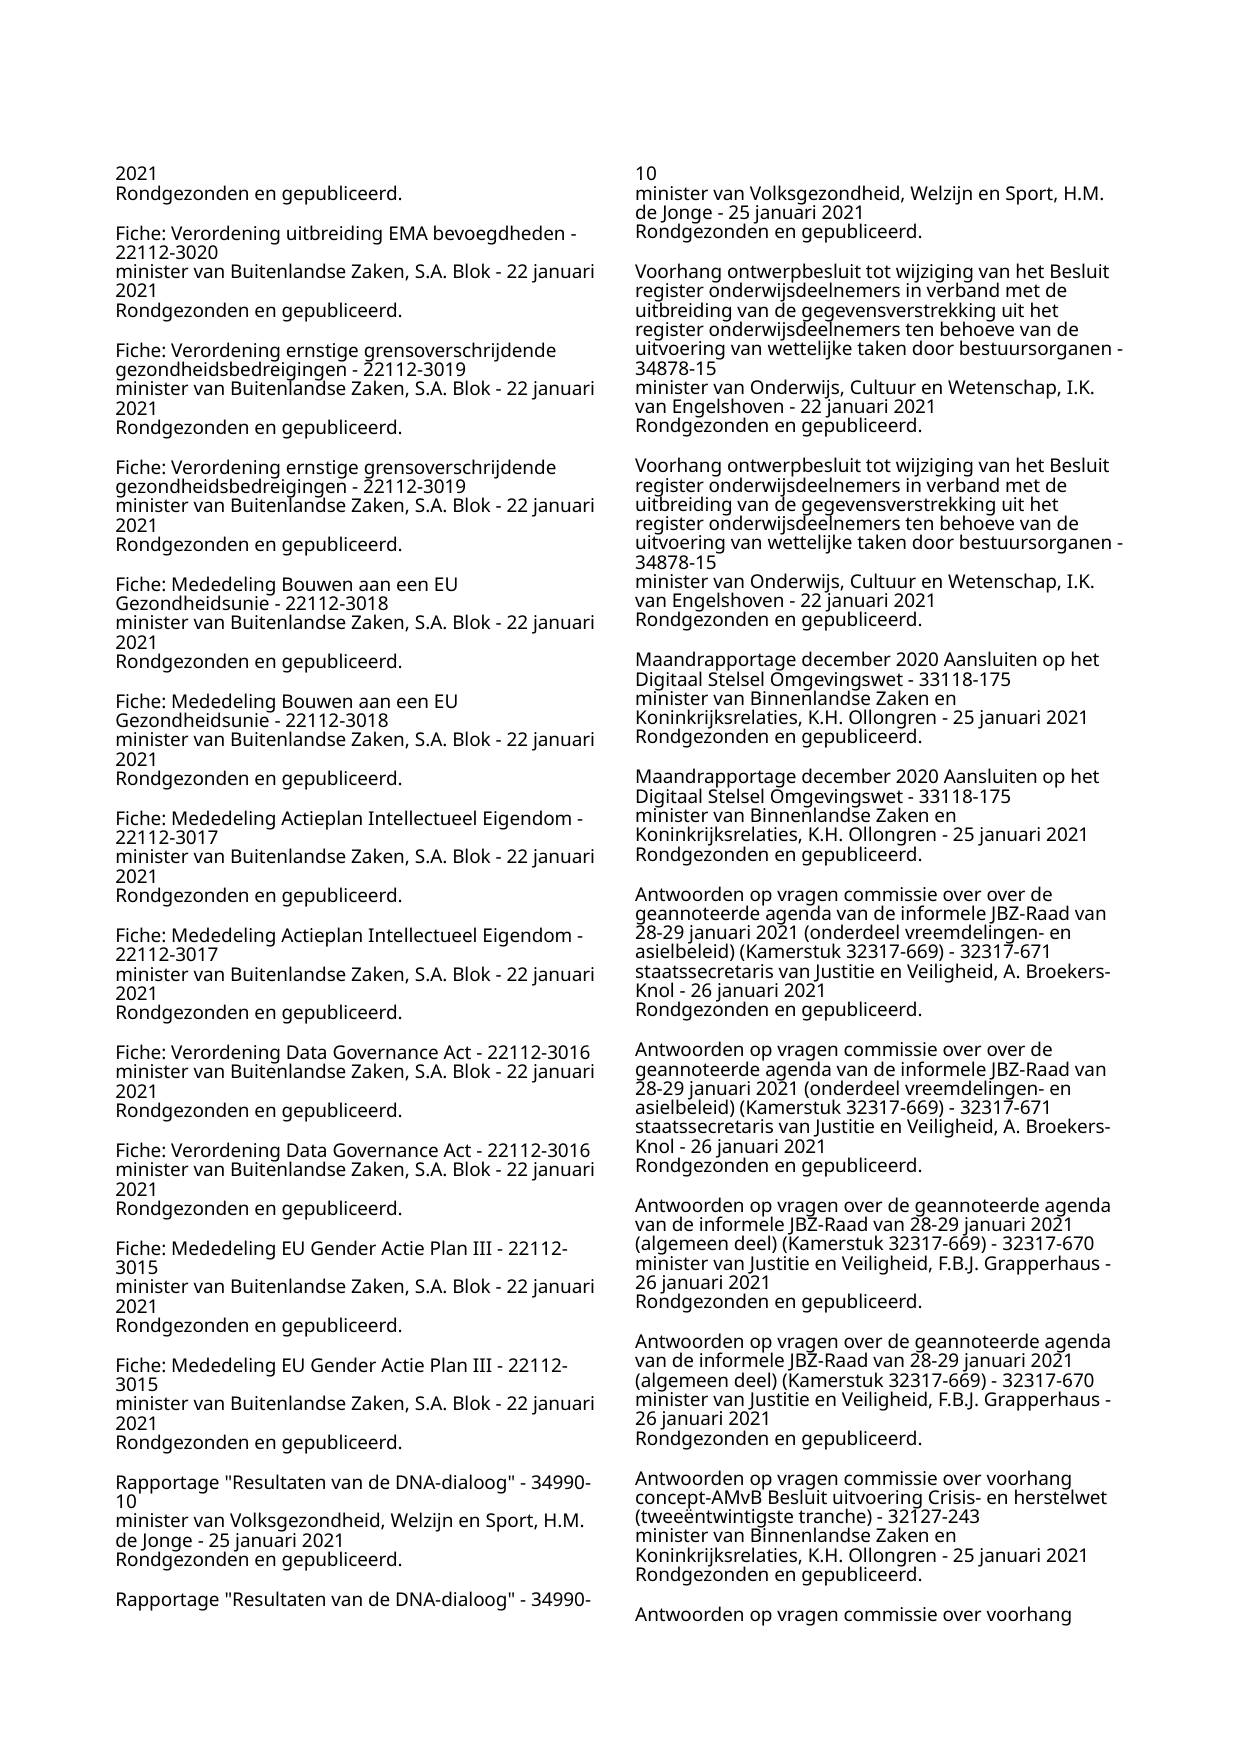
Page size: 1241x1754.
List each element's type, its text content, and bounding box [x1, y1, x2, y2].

text Fiche: Verordening Data Governance Act - 22112-3016 [115, 1044, 605, 1063]
text minister van Binnenlandse Zaken en Koninkrijksrelaties, K.H. Ollongren - 25 januari 2021 [635, 807, 1125, 846]
text Voorhang ontwerpbesluit tot wijziging van het Besluit register onderwijsdeelnemers in verband met de uitbreiding van de gegevensverstrekking uit het register onderwijsdeelnemers ten behoeve van de uitvoering van wettelijke taken door bestuursorganen - 34878-15 [635, 263, 1125, 379]
text Rondgezonden en gepubliceerd. [115, 887, 605, 906]
text minister van Binnenlandse Zaken en Koninkrijksrelaties, K.H. Ollongren - 25 januari 2021 [635, 690, 1125, 728]
text minister van Buitenlandse Zaken, S.A. Blok - 22 januari 2021 [115, 1395, 605, 1434]
text minister van Buitenlandse Zaken, S.A. Blok - 22 januari 2021 [115, 614, 605, 653]
text minister van Buitenlandse Zaken, S.A. Blok - 22 januari 2021 [115, 1063, 605, 1102]
text Rondgezonden en gepubliceerd. [115, 1004, 605, 1023]
text 2021 [115, 165, 605, 184]
text Rondgezonden en gepubliceerd. [115, 302, 605, 321]
text Rondgezonden en gepubliceerd. [115, 1102, 605, 1121]
text Rondgezonden en gepubliceerd. [635, 1157, 1125, 1176]
text Fiche: Verordening ernstige grensoverschrijdende gezondheidsbedreigingen - 22112-3019 [115, 342, 605, 380]
text minister van Buitenlandse Zaken, S.A. Blok - 22 januari 2021 [115, 966, 605, 1004]
text minister van Buitenlandse Zaken, S.A. Blok - 22 januari 2021 [115, 263, 605, 302]
text minister van Binnenlandse Zaken en Koninkrijksrelaties, K.H. Ollongren - 25 januari 2021 [635, 1527, 1125, 1566]
text Rapportage "Resultaten van de DNA-dialoog" - 34990- [115, 1591, 605, 1610]
text Rondgezonden en gepubliceerd. [115, 1200, 605, 1219]
text Rondgezonden en gepubliceerd. [115, 1434, 605, 1453]
text Fiche: Mededeling Bouwen aan een EU Gezondheidsunie - 22112-3018 [115, 693, 605, 731]
text Rondgezonden en gepubliceerd. [635, 728, 1125, 748]
text Fiche: Verordening uitbreiding EMA bevoegdheden - 22112-3020 [115, 224, 605, 263]
text Antwoorden op vragen commissie over over de geannoteerde agenda van de informele JBZ-Raad van 28-29 januari 2021 (onderdeel vreemdelingen- en asielbeleid) (Kamerstuk 32317-669) - 32317-671 [635, 886, 1125, 963]
text Rondgezonden en gepubliceerd. [635, 1429, 1125, 1449]
text Rondgezonden en gepubliceerd. [115, 770, 605, 789]
text minister van Buitenlandse Zaken, S.A. Blok - 22 januari 2021 [115, 1161, 605, 1200]
text Rondgezonden en gepubliceerd. [635, 1293, 1125, 1312]
text Rondgezonden en gepubliceerd. [115, 184, 605, 204]
text Rondgezonden en gepubliceerd. [115, 1317, 605, 1336]
text Fiche: Verordening ernstige grensoverschrijdende gezondheidsbedreigingen - 22112-3019 [115, 459, 605, 497]
text Rondgezonden en gepubliceerd. [635, 1566, 1125, 1585]
text Rondgezonden en gepubliceerd. [635, 611, 1125, 631]
text minister van Justitie en Veiligheid, F.B.J. Grapperhaus - 26 januari 2021 [635, 1391, 1125, 1429]
text staatssecretaris van Justitie en Veiligheid, A. Broekers-Knol - 26 januari 2021 [635, 963, 1125, 1001]
text minister van Onderwijs, Cultuur en Wetenschap, I.K. van Engelshoven - 22 januari 2021 [635, 379, 1125, 417]
text Maandrapportage december 2020 Aansluiten op het Digitaal Stelsel Omgevingswet - 33118-175 [635, 651, 1125, 690]
text Antwoorden op vragen over de geannoteerde agenda van de informele JBZ-Raad van 28-29 januari 2021 (algemeen deel) (Kamerstuk 32317-669) - 32317-670 [635, 1333, 1125, 1391]
text Rondgezonden en gepubliceerd. [115, 1551, 605, 1570]
text 10 [635, 165, 1125, 184]
text minister van Justitie en Veiligheid, F.B.J. Grapperhaus - 26 januari 2021 [635, 1255, 1125, 1293]
text Rondgezonden en gepubliceerd. [115, 419, 605, 438]
text Rondgezonden en gepubliceerd. [635, 417, 1125, 437]
text Fiche: Mededeling EU Gender Actie Plan III - 22112-3015 [115, 1357, 605, 1395]
text Fiche: Mededeling Actieplan Intellectueel Eigendom - 22112-3017 [115, 810, 605, 848]
text minister van Buitenlandse Zaken, S.A. Blok - 22 januari 2021 [115, 848, 605, 887]
text Fiche: Mededeling Bouwen aan een EU Gezondheidsunie - 22112-3018 [115, 576, 605, 614]
text Fiche: Mededeling EU Gender Actie Plan III - 22112-3015 [115, 1240, 605, 1278]
text Voorhang ontwerpbesluit tot wijziging van het Besluit register onderwijsdeelnemers in verband met de uitbreiding van de gegevensverstrekking uit het register onderwijsdeelnemers ten behoeve van de uitvoering van wettelijke taken door bestuursorganen - 34878-15 [635, 457, 1125, 573]
text Rapportage "Resultaten van de DNA-dialoog" - 34990-10 [115, 1474, 605, 1512]
text Rondgezonden en gepubliceerd. [635, 1001, 1125, 1021]
text Antwoorden op vragen commissie over over de geannoteerde agenda van de informele JBZ-Raad van 28-29 januari 2021 (onderdeel vreemdelingen- en asielbeleid) (Kamerstuk 32317-669) - 32317-671 [635, 1041, 1125, 1118]
text staatssecretaris van Justitie en Veiligheid, A. Broekers-Knol - 26 januari 2021 [635, 1118, 1125, 1157]
text Rondgezonden en gepubliceerd. [635, 846, 1125, 865]
text Rondgezonden en gepubliceerd. [635, 223, 1125, 242]
text minister van Buitenlandse Zaken, S.A. Blok - 22 januari 2021 [115, 380, 605, 419]
text minister van Volksgezondheid, Welzijn en Sport, H.M. de Jonge - 25 januari 2021 [115, 1512, 605, 1551]
text Rondgezonden en gepubliceerd. [115, 653, 605, 672]
text minister van Onderwijs, Cultuur en Wetenschap, I.K. van Engelshoven - 22 januari 2021 [635, 573, 1125, 611]
text Antwoorden op vragen commissie over voorhang concept-AMvB Besluit uitvoering Crisis- en herstelwet (tweeëntwintigste tranche) - 32127-243 [635, 1469, 1125, 1527]
text minister van Buitenlandse Zaken, S.A. Blok - 22 januari 2021 [115, 497, 605, 536]
text Maandrapportage december 2020 Aansluiten op het Digitaal Stelsel Omgevingswet - 33118-175 [635, 768, 1125, 807]
text minister van Buitenlandse Zaken, S.A. Blok - 22 januari 2021 [115, 1278, 605, 1317]
text Antwoorden op vragen commissie over voorhang [635, 1606, 1125, 1625]
text minister van Buitenlandse Zaken, S.A. Blok - 22 januari 2021 [115, 731, 605, 770]
text Fiche: Mededeling Actieplan Intellectueel Eigendom - 22112-3017 [115, 927, 605, 966]
text Antwoorden op vragen over de geannoteerde agenda van de informele JBZ-Raad van 28-29 januari 2021 (algemeen deel) (Kamerstuk 32317-669) - 32317-670 [635, 1197, 1125, 1255]
text minister van Volksgezondheid, Welzijn en Sport, H.M. de Jonge - 25 januari 2021 [635, 184, 1125, 223]
text Rondgezonden en gepubliceerd. [115, 536, 605, 555]
text Fiche: Verordening Data Governance Act - 22112-3016 [115, 1142, 605, 1161]
